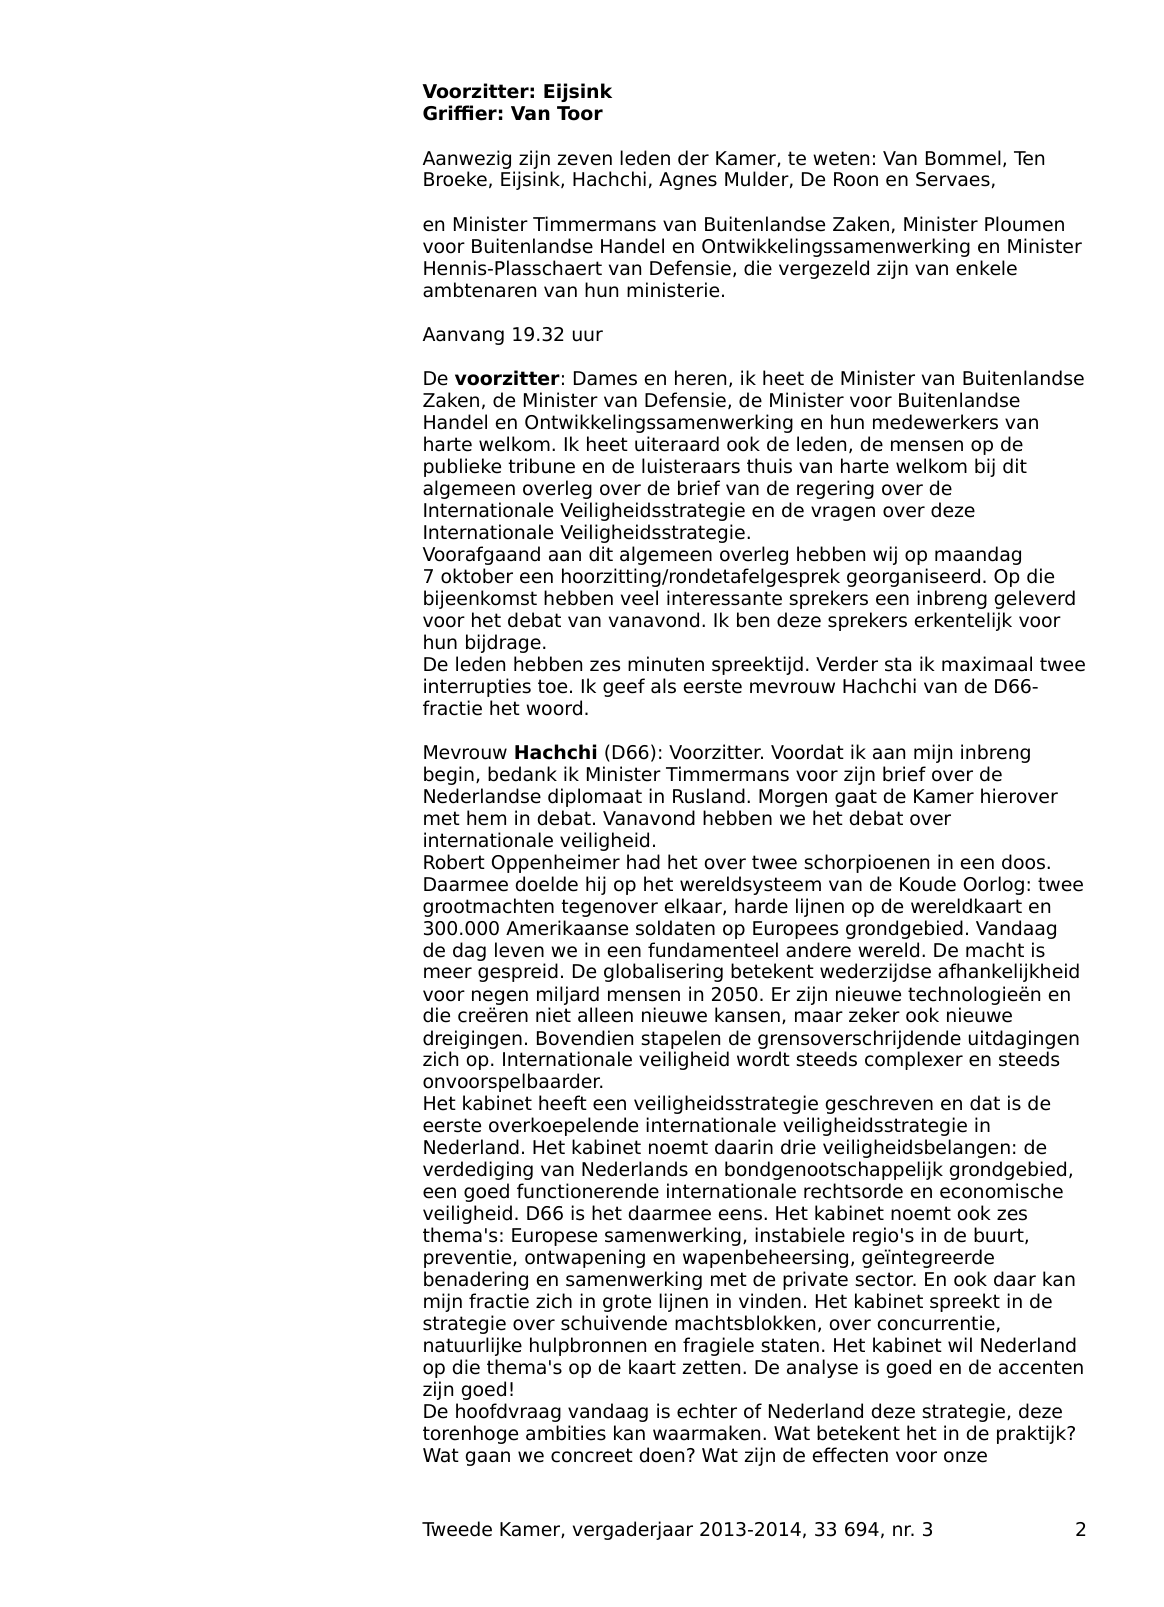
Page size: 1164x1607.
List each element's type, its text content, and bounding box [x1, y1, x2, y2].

text Aanvang 19.32 uur [422, 324, 1087, 346]
text De hoofdvraag vandaag is echter of Nederland deze strategie, deze torenhoge ambities kan waarmaken. Wat betekent het in de praktijk? Wat gaan we concreet doen? Wat zijn de effecten voor onze [422, 1401, 1087, 1467]
text Het kabinet heeft een veiligheidsstrategie geschreven en dat is de eerste overkoepelende internationale veiligheidsstrategie in Nederland. Het kabinet noemt daarin drie veiligheidsbelangen: de verdediging van Nederlands en bondgenootschappelijk grondgebied, een goed functionerende internationale rechtsorde en economische veiligheid. D66 is het daarmee eens. Het kabinet noemt ook zes thema's: Europese samenwerking, instabiele regio's in de buurt, preventie, ontwapening en wapenbeheersing, geïntegreerde benadering en samenwerking met de private sector. En ook daar kan mijn fractie zich in grote lijnen in vinden. Het kabinet spreekt in de strategie over schuivende machtsblokken, over concurrentie, natuurlijke hulpbronnen en fragiele staten. Het kabinet wil Nederland op die thema's op de kaart zetten. De analyse is goed en de accenten zijn goed! [422, 1093, 1087, 1401]
text Voorzitter: Eijsink [422, 81, 1087, 103]
text Aanwezig zijn zeven leden der Kamer, te weten: Van Bommel, Ten Broeke, Eijsink, Hachchi, Agnes Mulder, De Roon en Servaes, [422, 147, 1087, 191]
text en Minister Timmermans van Buitenlandse Zaken, Minister Ploumen voor Buitenlandse Handel en Ontwikkelingssamenwerking en Minister Hennis-Plasschaert van Defensie, die vergezeld zijn van enkele ambtenaren van hun ministerie. [422, 213, 1087, 301]
text De leden hebben zes minuten spreektijd. Verder sta ik maximaal twee interrupties toe. Ik geef als eerste mevrouw Hachchi van de D66-fractie het woord. [422, 653, 1087, 719]
text Griffier: Van Toor [422, 103, 1087, 125]
text Voorafgaand aan dit algemeen overleg hebben wij op maandag 7 oktober een hoorzitting/rondetafelgesprek georganiseerd. Op die bijeenkomst hebben veel interessante sprekers een inbreng geleverd voor het debat van vanavond. Ik ben deze sprekers erkentelijk voor hun bijdrage. [422, 544, 1087, 653]
text Mevrouw Hachchi (D66): Voorzitter. Voordat ik aan mijn inbreng begin, bedank ik Minister Timmermans voor zijn brief over de Nederlandse diplomaat in Rusland. Morgen gaat de Kamer hierover met hem in debat. Vanavond hebben we het debat over internationale veiligheid. [422, 742, 1087, 852]
text De voorzitter: Dames en heren, ik heet de Minister van Buitenlandse Zaken, de Minister van Defensie, de Minister voor Buitenlandse Handel en Ontwikkelingssamenwerking en hun medewerkers van harte welkom. Ik heet uiteraard ook de leden, de mensen op de publieke tribune en de luisteraars thuis van harte welkom bij dit algemeen overleg over de brief van de regering over de Internationale Veiligheidsstrategie en de vragen over deze Internationale Veiligheidsstrategie. [422, 368, 1087, 544]
text Robert Oppenheimer had het over twee schorpioenen in een doos. Daarmee doelde hij op het wereldsysteem van de Koude Oorlog: twee grootmachten tegenover elkaar, harde lijnen op de wereldkaart en 300.000 Amerikaanse soldaten op Europees grondgebied. Vandaag de dag leven we in een fundamenteel andere wereld. De macht is meer gespreid. De globalisering betekent wederzijdse afhankelijkheid voor negen miljard mensen in 2050. Er zijn nieuwe technologieën en die creëren niet alleen nieuwe kansen, maar zeker ook nieuwe dreigingen. Bovendien stapelen de grensoverschrijdende uitdagingen zich op. Internationale veiligheid wordt steeds complexer en steeds onvoorspelbaarder. [422, 852, 1087, 1093]
